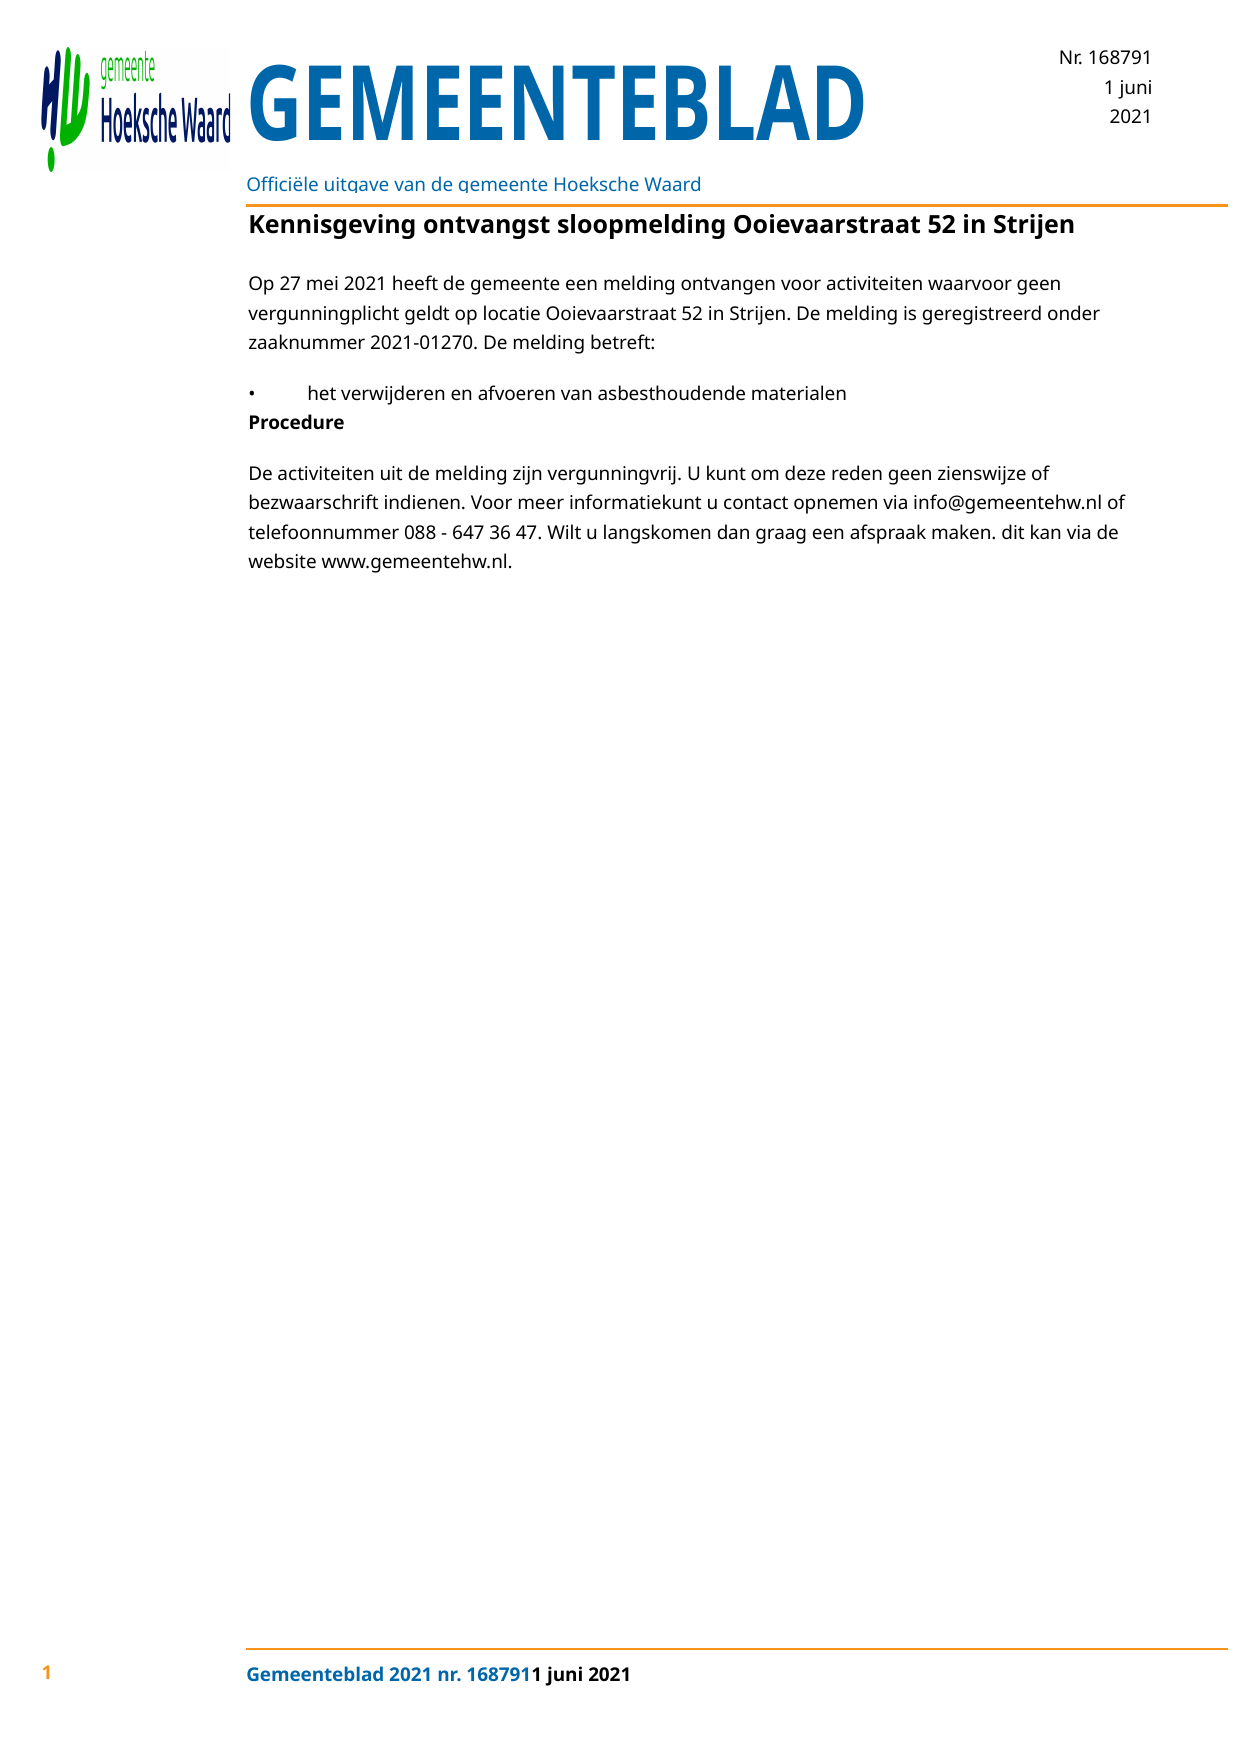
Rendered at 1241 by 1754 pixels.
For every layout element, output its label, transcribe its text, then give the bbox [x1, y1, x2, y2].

text Kennisgeving ontvangst sloopmelding Ooievaarstraat 52 in Strijen [248, 207, 1152, 241]
picture [41, 47, 231, 172]
text De activiteiten uit de melding zijn vergunningvrij. U kunt om deze reden geen zienswijze of bezwaarschrift indienen. Voor meer informatiekunt u contact opnemen via info@gemeentehw.nl of telefoonnummer 088 - 647 36 47. Wilt u langskomen dan graag een afspraak maken. dit kan via de website www.gemeentehw.nl. [248, 460, 1152, 574]
text Op 27 mei 2021 heeft de gemeente een melding ontvangen voor activiteiten waarvoor geen vergunningplicht geldt op locatie Ooievaarstraat 52 in Strijen. De melding is geregistreerd onder zaaknummer 2021-01270. De melding betreft: [248, 270, 1152, 355]
list het verwijderen en afvoeren van asbesthoudende materialen [248, 380, 1152, 406]
text Procedure [248, 409, 1152, 435]
